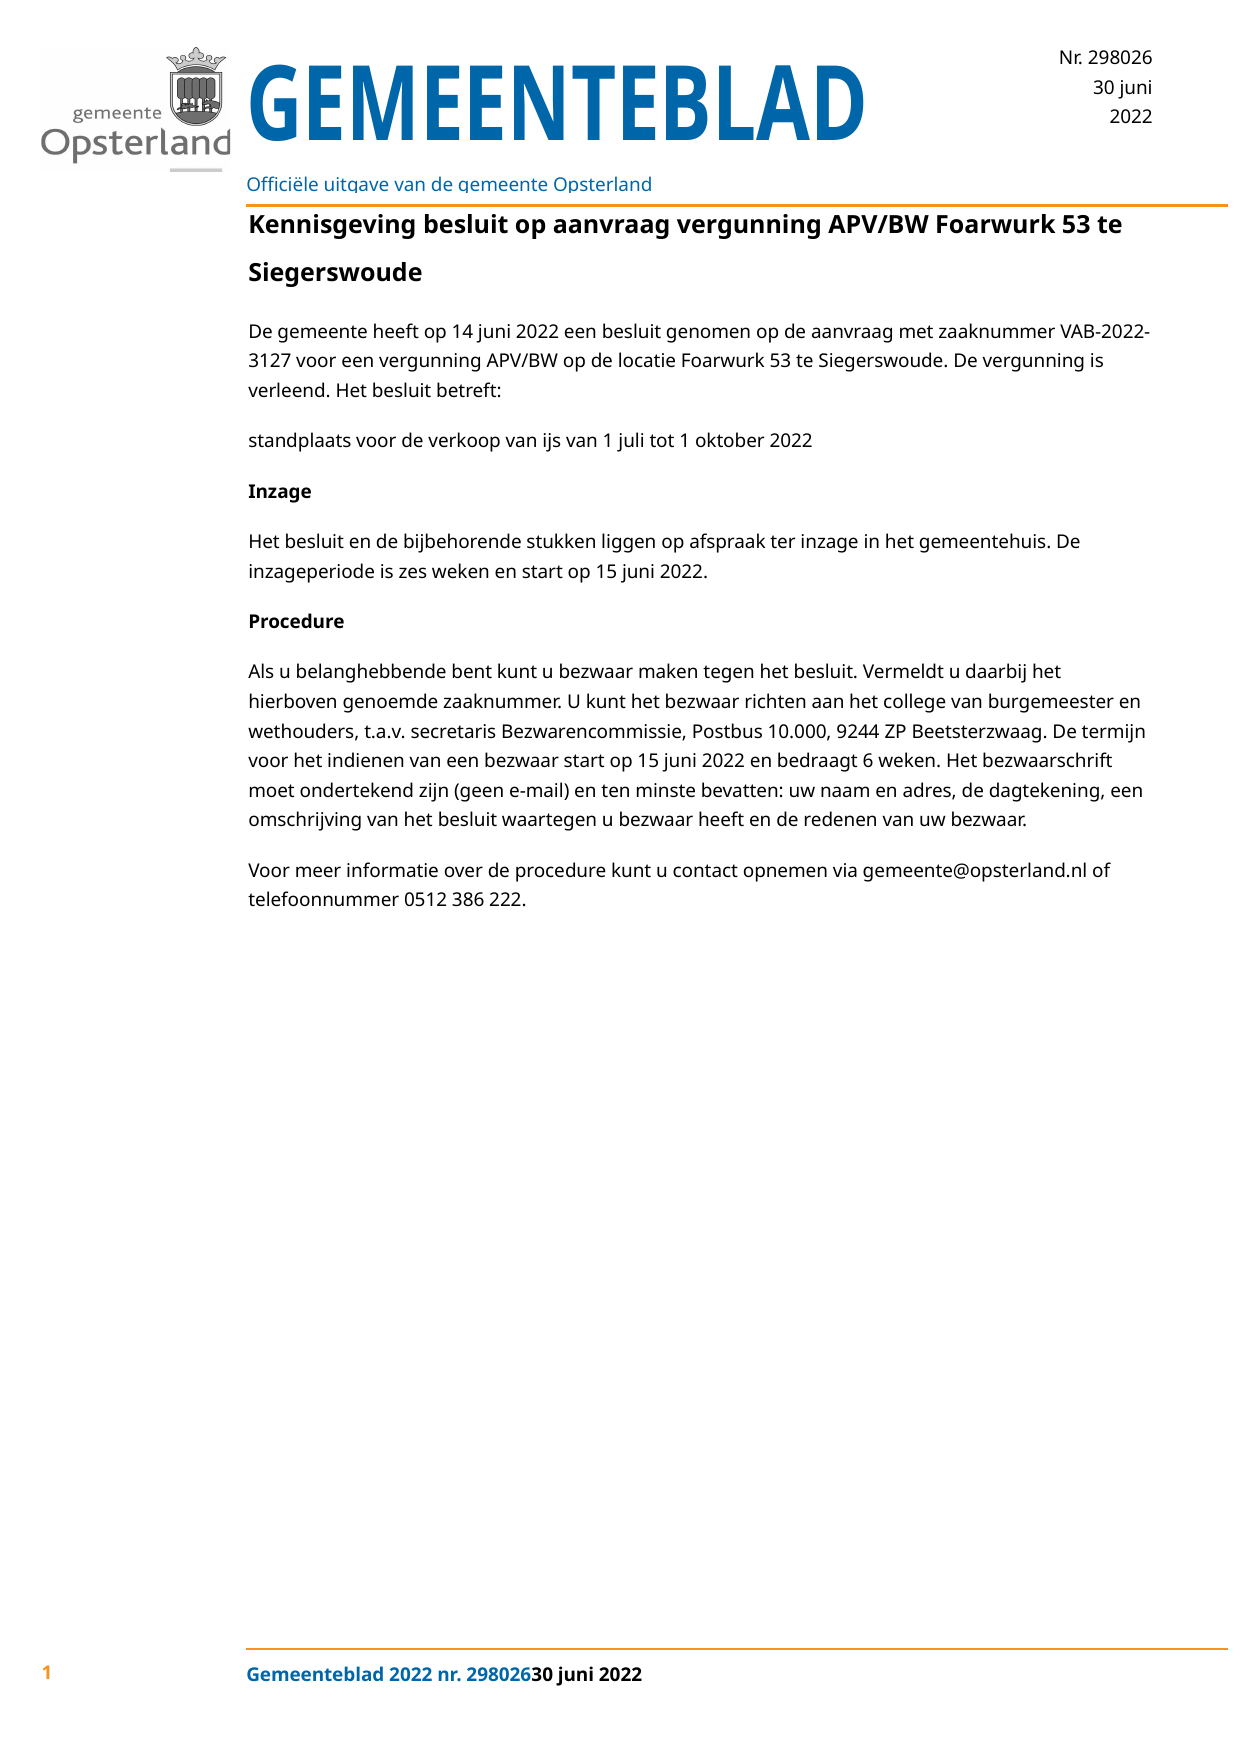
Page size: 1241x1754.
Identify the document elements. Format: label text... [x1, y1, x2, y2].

text Inzage [248, 478, 1152, 504]
text De gemeente heeft op 14 juni 2022 een besluit genomen op de aanvraag met zaaknummer VAB-2022-3127 voor een vergunning APV/BW op de locatie Foarwurk 53 te Siegerswoude. De vergunning is verleend. Het besluit betreft: [248, 318, 1152, 403]
text Het besluit en de bijbehorende stukken liggen op afspraak ter inzage in het gemeentehuis. De inzageperiode is zes weken en start op 15 juni 2022. [248, 528, 1152, 584]
text standplaats voor de verkoop van ijs van 1 juli tot 1 oktober 2022 [248, 427, 1152, 453]
text Procedure [248, 608, 1152, 634]
picture [41, 47, 231, 172]
text Als u belanghebbende bent kunt u bezwaar maken tegen het besluit. Vermeldt u daarbij het hierboven genoemde zaaknummer. U kunt het bezwaar richten aan het college van burgemeester en wethouders, t.a.v. secretaris Bezwarencommissie, Postbus 10.000, 9244 ZP Beetsterzwaag. De termijn voor het indienen van een bezwaar start op 15 juni 2022 en bedraagt 6 weken. Het bezwaarschrift moet ondertekend zijn (geen e-mail) en ten minste bevatten: uw naam en adres, de dagtekening, een omschrijving van het besluit waartegen u bezwaar heeft en de redenen van uw bezwaar. [248, 659, 1152, 832]
text Kennisgeving besluit op aanvraag vergunning APV/BW Foarwurk 53 te Siegerswoude [248, 207, 1152, 288]
text Voor meer informatie over de procedure kunt u contact opnemen via gemeente@opsterland.nl of telefoonnummer 0512 386 222. [248, 857, 1152, 912]
